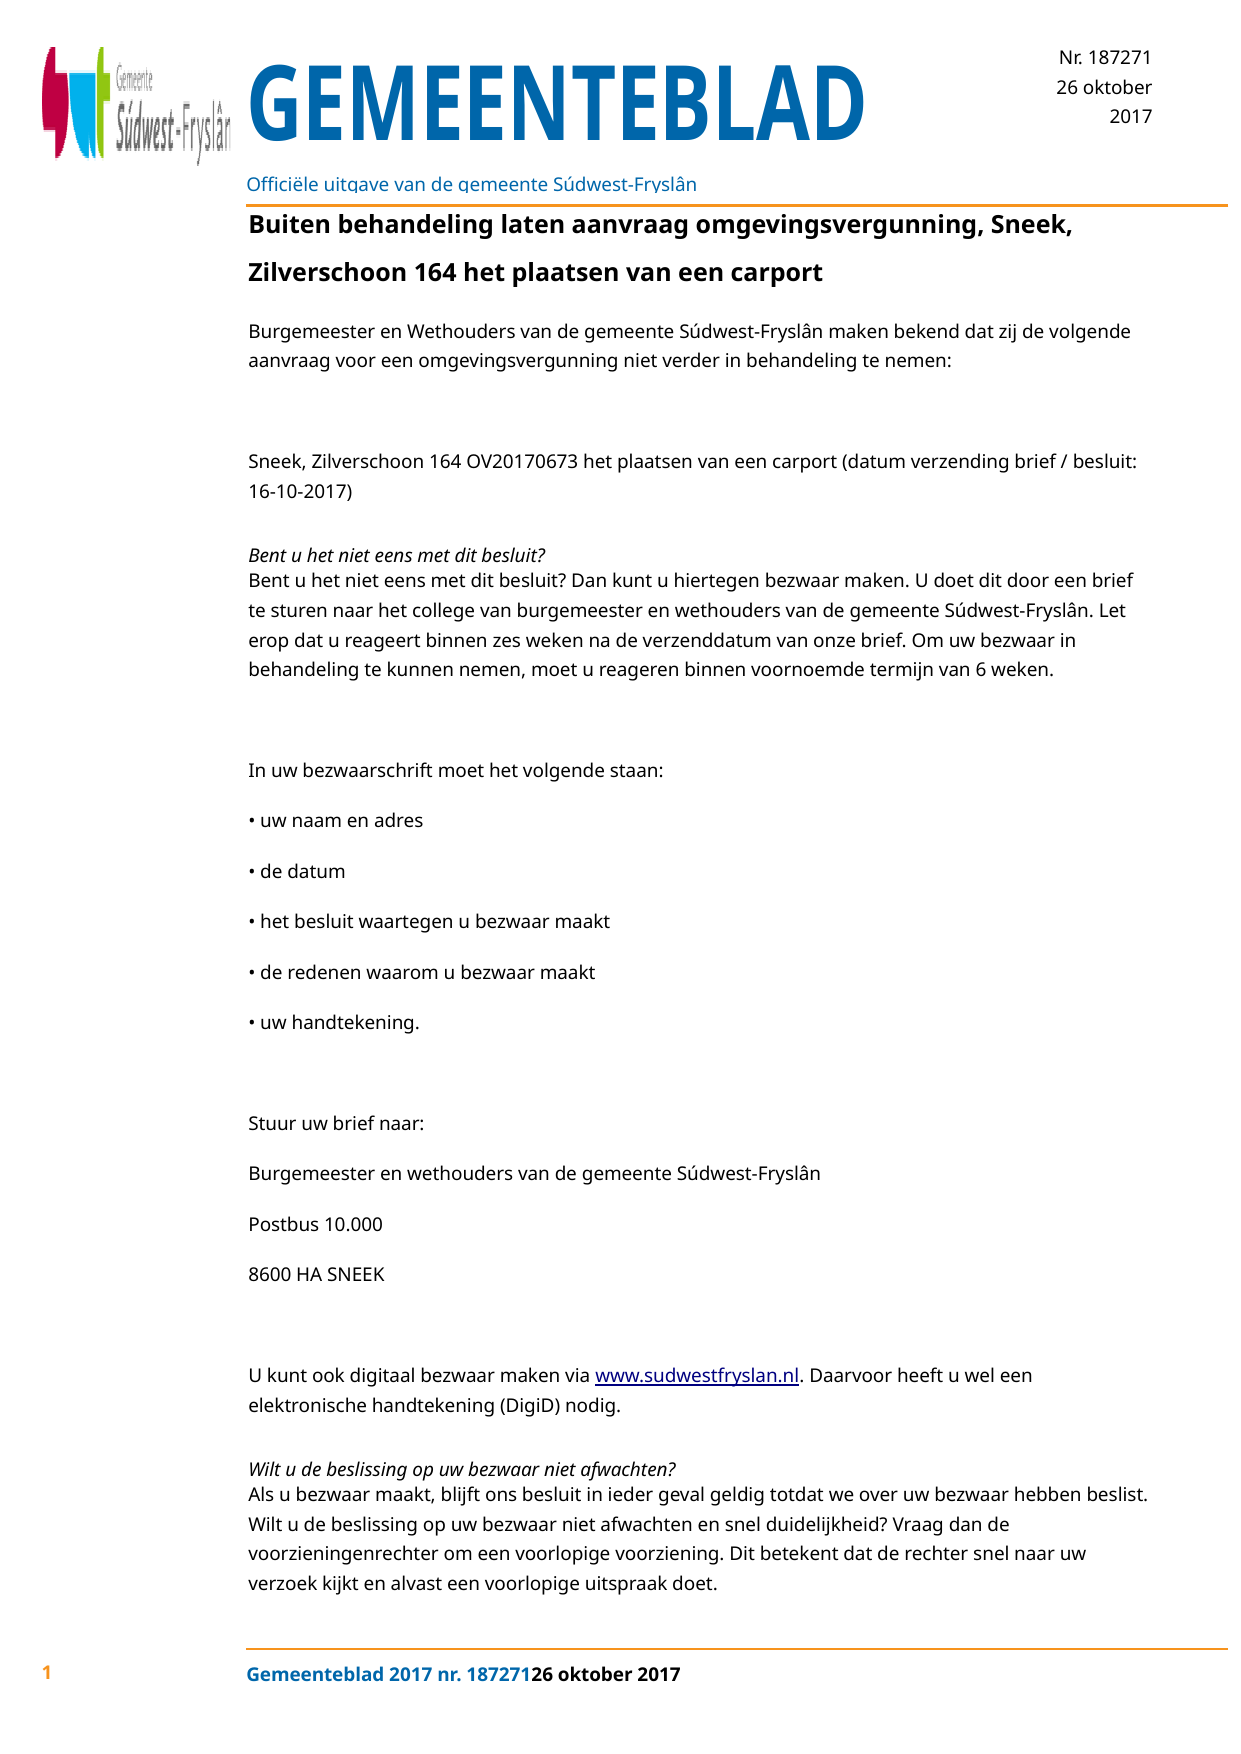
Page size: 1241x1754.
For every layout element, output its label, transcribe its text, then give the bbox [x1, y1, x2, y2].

text Bent u het niet eens met dit besluit? [248, 542, 1152, 568]
text Stuur uw brief naar: [248, 1110, 1152, 1136]
text Bent u het niet eens met dit besluit? Dan kunt u hiertegen bezwaar maken. U doet dit door een brief te sturen naar het college van burgemeester en wethouders van de gemeente Súdwest-Fryslân. Let erop dat u reageert binnen zes weken na de verzenddatum van onze brief. Om uw bezwaar in behandeling te kunnen nemen, moet u reageren binnen voornoemde termijn van 6 weken. [248, 568, 1152, 682]
text • de redenen waarom u bezwaar maakt [248, 959, 1152, 984]
text Sneek, Zilverschoon 164 OV20170673 het plaatsen van een carport (datum verzending brief / besluit: 16-10-2017) [248, 448, 1152, 504]
text • uw naam en adres [248, 808, 1152, 833]
text • uw handtekening. [248, 1009, 1152, 1035]
text • het besluit waartegen u bezwaar maakt [248, 908, 1152, 934]
text 8600 HA SNEEK [248, 1261, 1152, 1287]
text U kunt ook digitaal bezwaar maken via www.sudwestfryslan.nl. Daarvoor heeft u wel een elektronische handtekening (DigiD) nodig. [248, 1362, 1152, 1417]
text Buiten behandeling laten aanvraag omgevingsvergunning, Sneek, Zilverschoon 164 het plaatsen van een carport [248, 207, 1152, 288]
picture [41, 47, 231, 172]
text Burgemeester en wethouders van de gemeente Súdwest-Fryslân [248, 1161, 1152, 1186]
text Wilt u de beslissing op uw bezwaar niet afwachten? [248, 1456, 1152, 1481]
text In uw bezwaarschrift moet het volgende staan: [248, 757, 1152, 783]
text Burgemeester en Wethouders van de gemeente Súdwest-Fryslân maken bekend dat zij de volgende aanvraag voor een omgevingsvergunning niet verder in behandeling te nemen: [248, 318, 1152, 373]
text Als u bezwaar maakt, blijft ons besluit in ieder geval geldig totdat we over uw bezwaar hebben beslist. Wilt u de beslissing op uw bezwaar niet afwachten en snel duidelijkheid? Vraag dan de voorzieningenrechter om een voorlopige voorziening. Dit betekent dat de rechter snel naar uw verzoek kijkt en alvast een voorlopige uitspraak doet. [248, 1481, 1152, 1596]
text • de datum [248, 858, 1152, 884]
text Postbus 10.000 [248, 1211, 1152, 1237]
